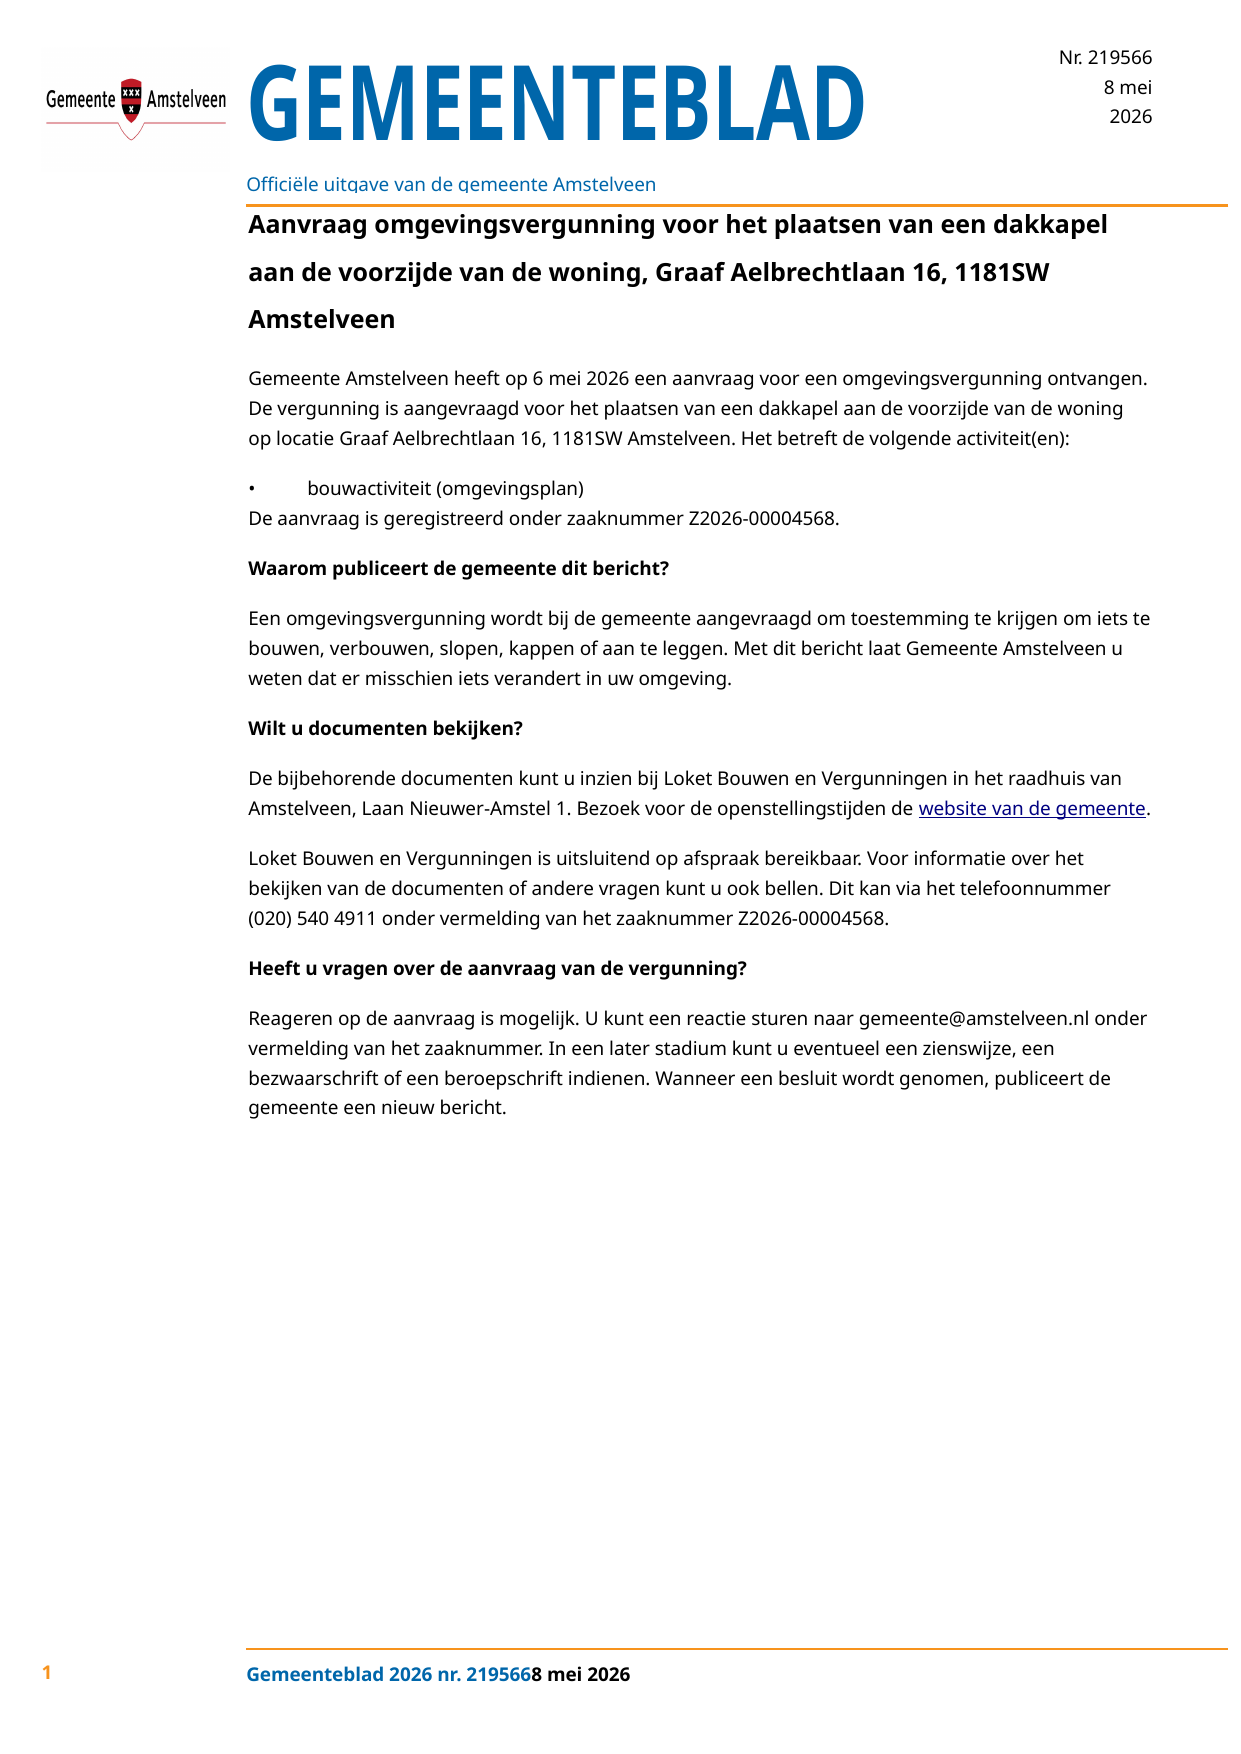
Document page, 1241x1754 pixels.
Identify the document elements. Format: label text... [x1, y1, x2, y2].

picture [41, 47, 231, 172]
text Loket Bouwen en Vergunningen is uitsluitend op afspraak bereikbaar. Voor informatie over het bekijken van de documenten of andere vragen kunt u ook bellen. Dit kan via het telefoonnummer (020) 540 4911 onder vermelding van het zaaknummer Z2026-00004568. [248, 846, 1152, 930]
text Heeft u vragen over de aanvraag van de vergunning? [248, 955, 1152, 981]
text Gemeente Amstelveen heeft op 6 mei 2026 een aanvraag voor een omgevingsvergunning ontvangen. De vergunning is aangevraagd voor het plaatsen van een dakkapel aan de voorzijde van de woning op locatie Graaf Aelbrechtlaan 16, 1181SW Amstelveen. Het betreft de volgende activiteit(en): [248, 366, 1152, 450]
text Wilt u documenten bekijken? [248, 715, 1152, 741]
text De aanvraag is geregistreerd onder zaaknummer Z2026-00004568. [248, 505, 1152, 530]
text Reageren op de aanvraag is mogelijk. U kunt een reactie sturen naar gemeente@amstelveen.nl onder vermelding van het zaaknummer. In een later stadium kunt u eventueel een zienswijze, een bezwaarschrift of een beroepschrift indienen. Wanneer een besluit wordt genomen, publiceert de gemeente een nieuw bericht. [248, 1006, 1152, 1120]
text De bijbehorende documenten kunt u inzien bij Loket Bouwen en Vergunningen in het raadhuis van Amstelveen, Laan Nieuwer-Amstel 1. Bezoek voor de openstellingstijden de website van de gemeente. [248, 766, 1152, 821]
text Een omgevingsvergunning wordt bij de gemeente aangevraagd om toestemming te krijgen om iets te bouwen, verbouwen, slopen, kappen of aan te leggen. Met dit bericht laat Gemeente Amstelveen u weten dat er misschien iets verandert in uw omgeving. [248, 606, 1152, 690]
list bouwactiviteit (omgevingsplan) [248, 475, 1152, 501]
text Waarom publiceert de gemeente dit bericht? [248, 555, 1152, 581]
text Aanvraag omgevingsvergunning voor het plaatsen van een dakkapel aan de voorzijde van de woning, Graaf Aelbrechtlaan 16, 1181SW Amstelveen [248, 207, 1152, 336]
